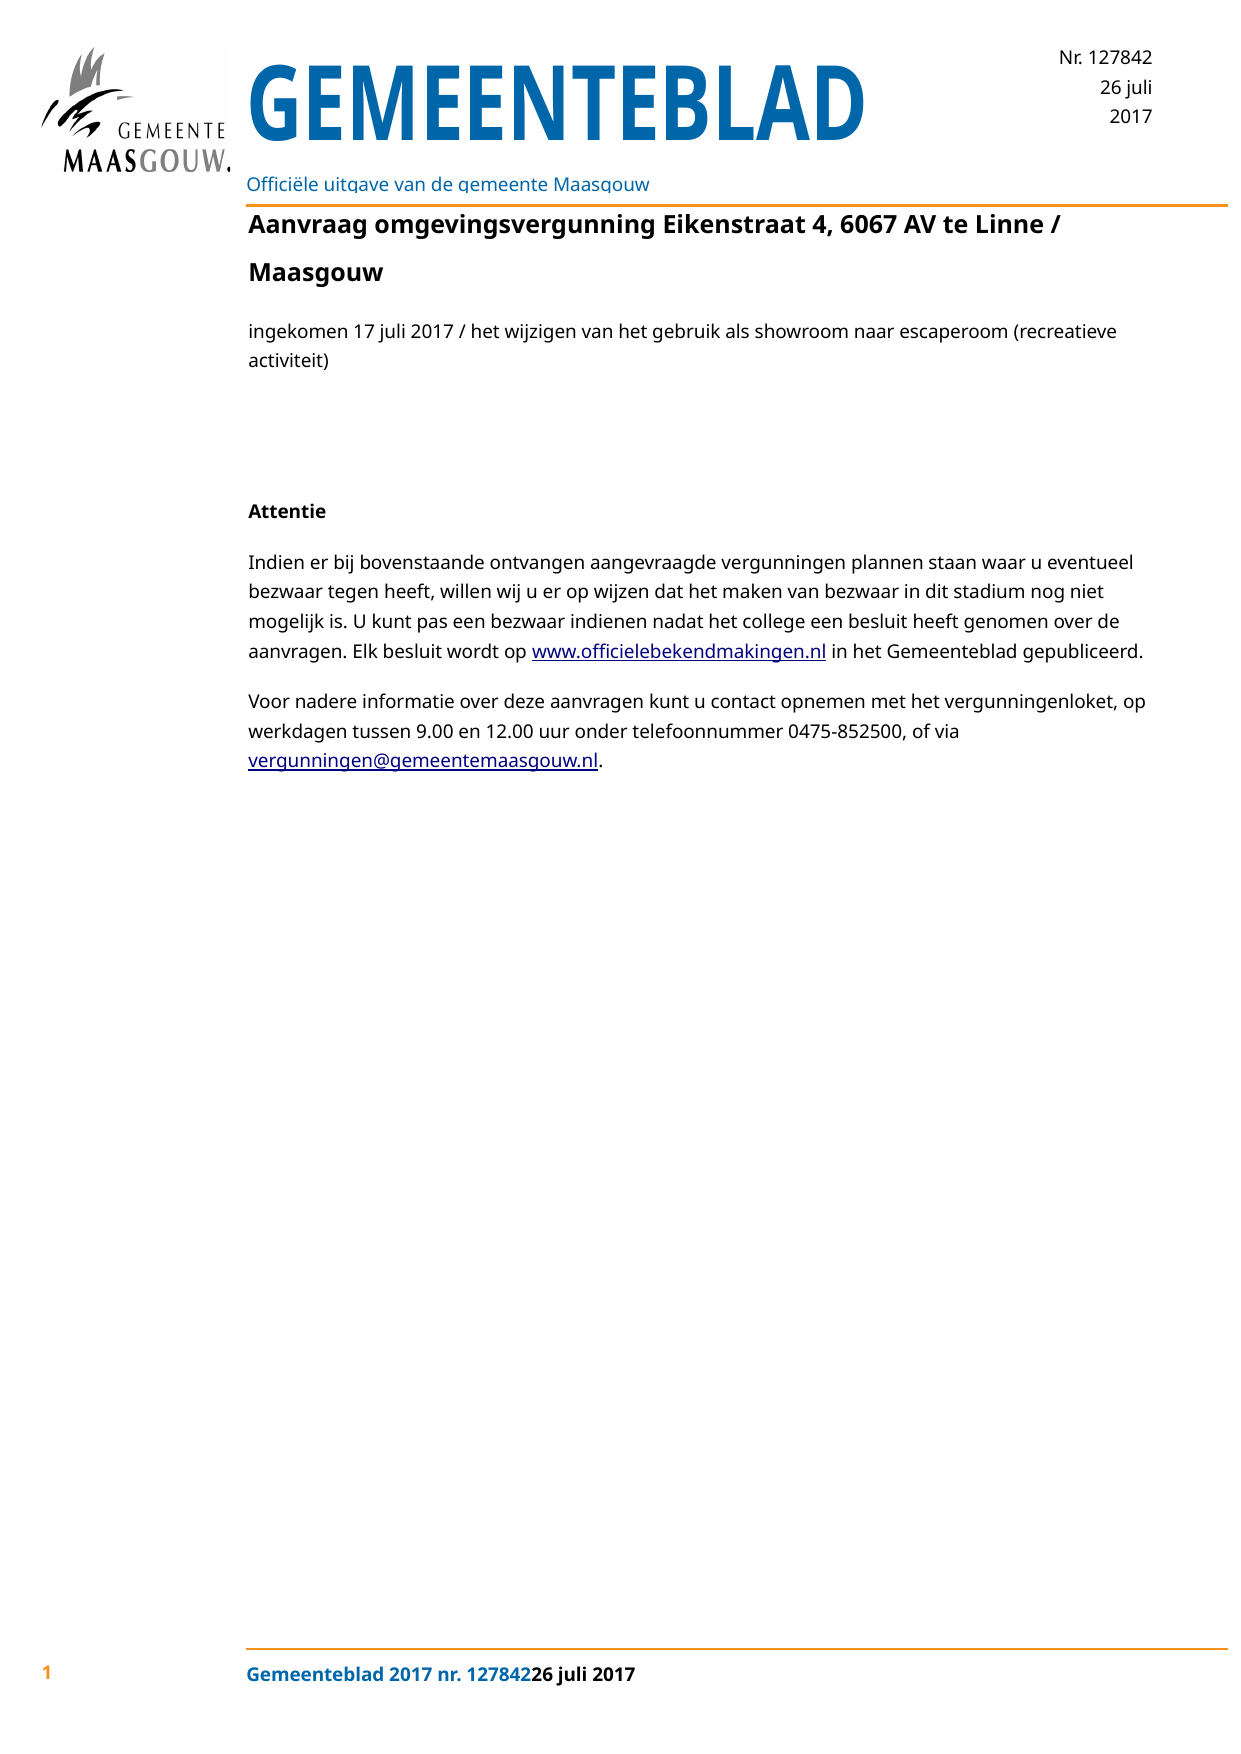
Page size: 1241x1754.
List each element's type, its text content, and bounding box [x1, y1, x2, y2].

text Voor nadere informatie over deze aanvragen kunt u contact opnemen met het vergunningenloket, op werkdagen tussen 9.00 en 12.00 uur onder telefoonnummer 0475-852500, of via vergunningen@gemeentemaasgouw.nl. [248, 688, 1152, 773]
text ingekomen 17 juli 2017 / het wijzigen van het gebruik als showroom naar escaperoom (recreatieve activiteit) [248, 318, 1152, 373]
picture [41, 47, 231, 172]
text Aanvraag omgevingsvergunning Eikenstraat 4, 6067 AV te Linne / Maasgouw [248, 207, 1152, 288]
text Attentie [248, 499, 1152, 524]
text Indien er bij bovenstaande ontvangen aangevraagde vergunningen plannen staan waar u eventueel bezwaar tegen heeft, willen wij u er op wijzen dat het maken van bezwaar in dit stadium nog niet mogelijk is. U kunt pas een bezwaar indienen nadat het college een besluit heeft genomen over de aanvragen. Elk besluit wordt op www.officielebekendmakingen.nl in het Gemeenteblad gepubliceerd. [248, 549, 1152, 664]
